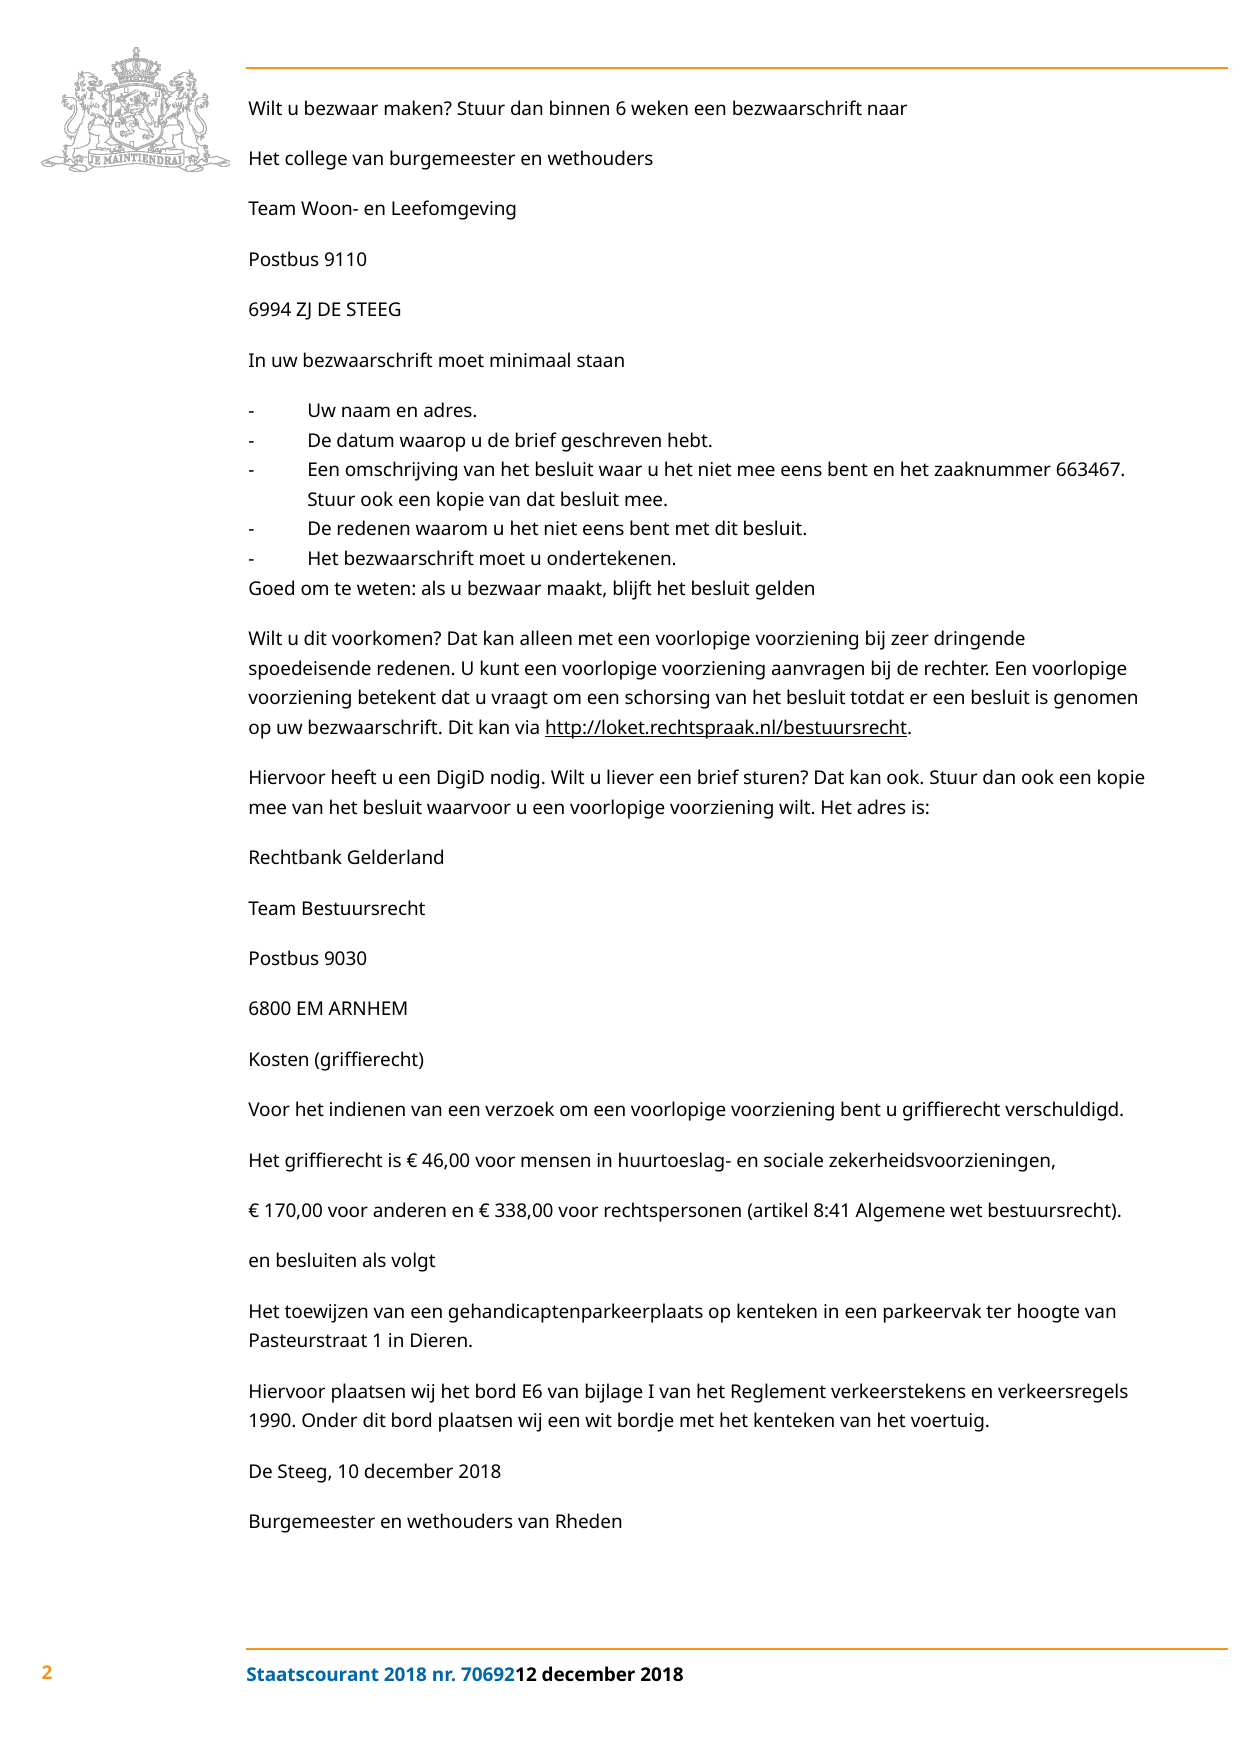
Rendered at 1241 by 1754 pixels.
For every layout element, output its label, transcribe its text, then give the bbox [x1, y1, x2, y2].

list Het bezwaarschrift moet u ondertekenen. [248, 545, 1152, 571]
text Team Woon- en Leefomgeving [248, 196, 1152, 221]
text Wilt u bezwaar maken? Stuur dan binnen 6 weken een bezwaarschrift naar [248, 95, 1152, 121]
text Wilt u dit voorkomen? Dat kan alleen met een voorlopige voorziening bij zeer dringende spoedeisende redenen. U kunt een voorlopige voorziening aanvragen bij de rechter. Een voorlopige voorziening betekent dat u vraagt om een schorsing van het besluit totdat er een besluit is genomen op uw bezwaarschrift. Dit kan via http://loket.rechtspraak.nl/bestuursrecht. [248, 625, 1152, 740]
text € 170,00 voor anderen en € 338,00 voor rechtspersonen (artikel 8:41 Algemene wet bestuursrecht). [248, 1197, 1152, 1223]
text Hiervoor plaatsen wij het bord E6 van bijlage I van het Reglement verkeerstekens en verkeersregels 1990. Onder dit bord plaatsen wij een wit bordje met het kenteken van het voertuig. [248, 1378, 1152, 1433]
text Hiervoor heeft u een DigiD nodig. Wilt u liever een brief sturen? Dat kan ook. Stuur dan ook een kopie mee van het besluit waarvoor u een voorlopige voorziening wilt. Het adres is: [248, 764, 1152, 820]
text Team Bestuursrecht [248, 895, 1152, 921]
text De Steeg, 10 december 2018 [248, 1458, 1152, 1484]
list Uw naam en adres. [248, 397, 1152, 423]
text Postbus 9110 [248, 246, 1152, 272]
list De datum waarop u de brief geschreven hebt. [248, 427, 1152, 453]
text Kosten (griffierecht) [248, 1046, 1152, 1072]
text Burgemeester en wethouders van Rheden [248, 1508, 1152, 1534]
picture [41, 47, 231, 172]
text Goed om te weten: als u bezwaar maakt, blijft het besluit gelden [248, 575, 1152, 601]
text Het griffierecht is € 46,00 voor mensen in huurtoeslag- en sociale zekerheidsvoorzieningen, [248, 1147, 1152, 1173]
list Een omschrijving van het besluit waar u het niet mee eens bent en het zaaknummer 663467. Stuur ook een kopie van dat besluit mee. [248, 456, 1152, 512]
text 6800 EM ARNHEM [248, 996, 1152, 1021]
list De redenen waarom u het niet eens bent met dit besluit. [248, 516, 1152, 541]
text Postbus 9030 [248, 945, 1152, 971]
text 6994 ZJ DE STEEG [248, 296, 1152, 322]
text Het toewijzen van een gehandicaptenparkeerplaats op kenteken in een parkeervak ter hoogte van Pasteurstraat 1 in Dieren. [248, 1298, 1152, 1353]
text In uw bezwaarschrift moet minimaal staan [248, 347, 1152, 373]
text Rechtbank Gelderland [248, 844, 1152, 870]
text Voor het indienen van een verzoek om een voorlopige voorziening bent u griffierecht verschuldigd. [248, 1096, 1152, 1122]
text en besluiten als volgt [248, 1248, 1152, 1273]
text Het college van burgemeester en wethouders [248, 145, 1152, 171]
